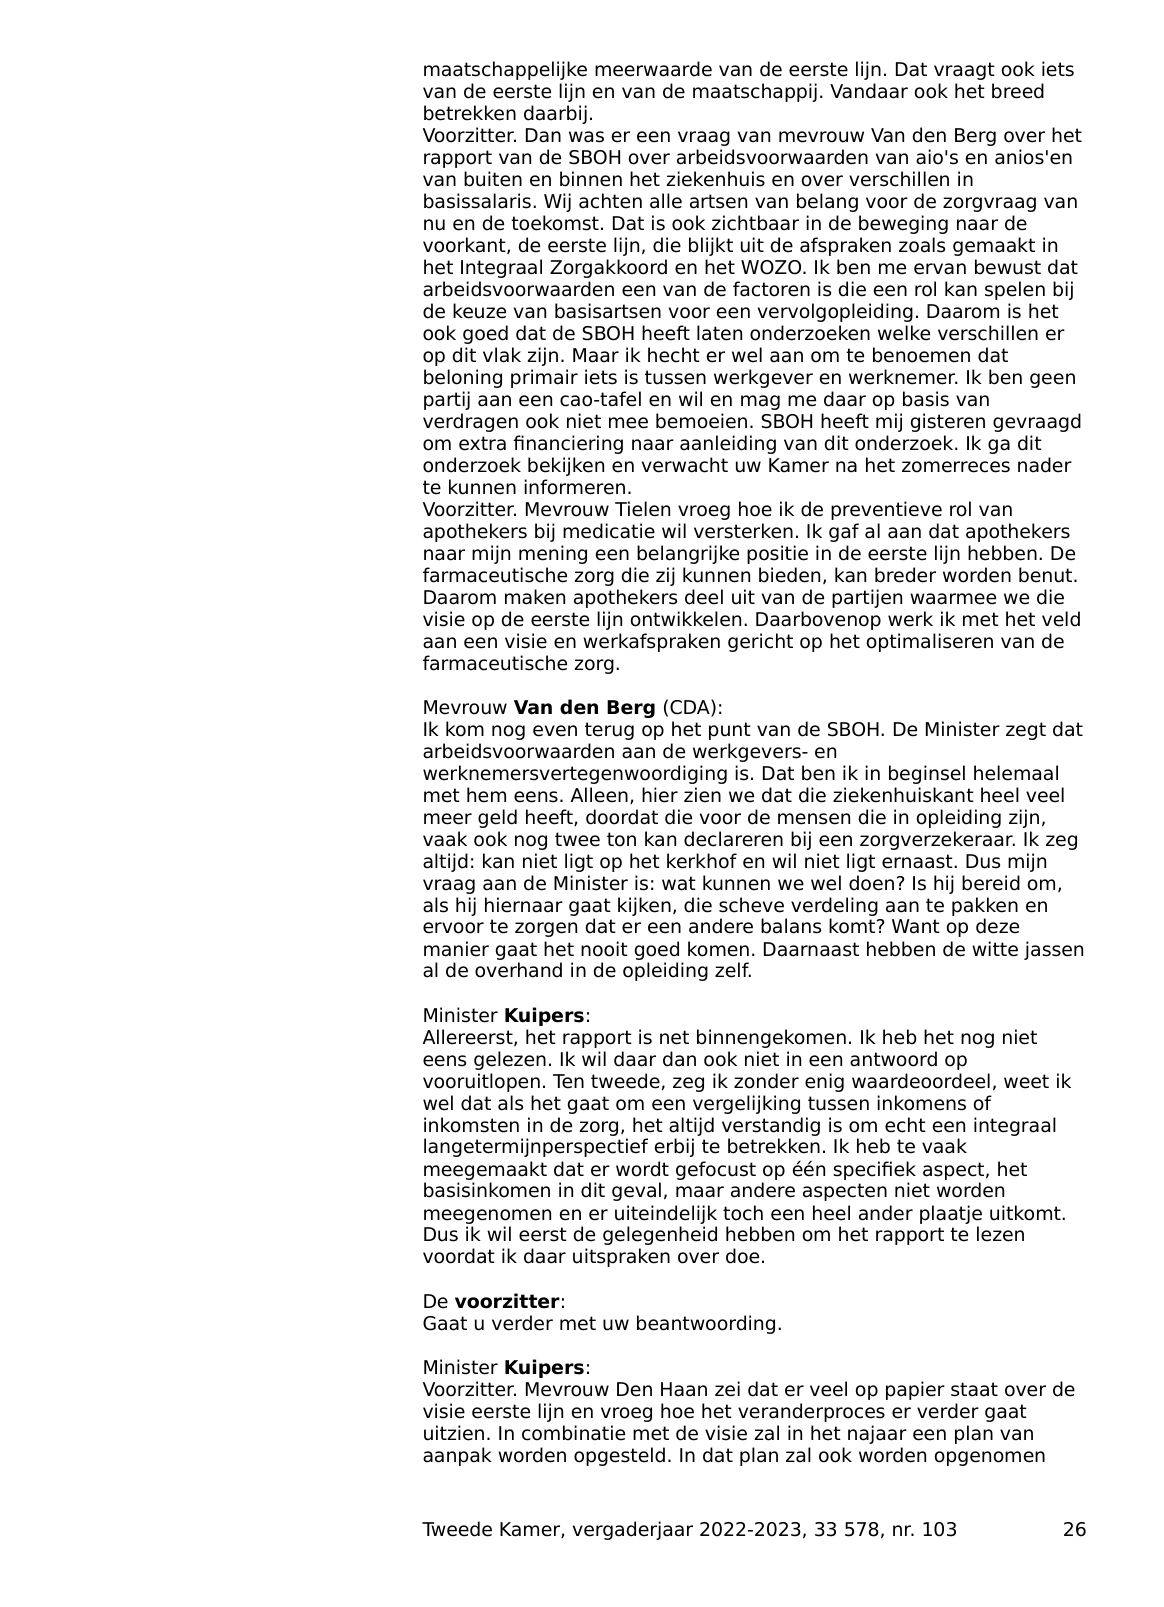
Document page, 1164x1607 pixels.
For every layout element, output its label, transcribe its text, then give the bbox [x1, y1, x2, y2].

text Ik kom nog even terug op het punt van de SBOH. De Minister zegt dat arbeidsvoorwaarden aan de werkgevers- en werknemersvertegenwoordiging is. Dat ben ik in beginsel helemaal met hem eens. Alleen, hier zien we dat die ziekenhuiskant heel veel meer geld heeft, doordat die voor de mensen die in opleiding zijn, vaak ook nog twee ton kan declareren bij een zorgverzekeraar. Ik zeg altijd: kan niet ligt op het kerkhof en wil niet ligt ernaast. Dus mijn vraag aan de Minister is: wat kunnen we wel doen? Is hij bereid om, als hij hiernaar gaat kijken, die scheve verdeling aan te pakken en ervoor te zorgen dat er een andere balans komt? Want op deze manier gaat het nooit goed komen. Daarnaast hebben de witte jassen al de overhand in de opleiding zelf. [422, 719, 1087, 982]
text Voorzitter. Mevrouw Den Haan zei dat er veel op papier staat over de visie eerste lijn en vroeg hoe het veranderproces er verder gaat uitzien. In combinatie met de visie zal in het najaar een plan van aanpak worden opgesteld. In dat plan zal ook worden opgenomen [422, 1379, 1087, 1467]
text Voorzitter. Mevrouw Tielen vroeg hoe ik de preventieve rol van apothekers bij medicatie wil versterken. Ik gaf al aan dat apothekers naar mijn mening een belangrijke positie in de eerste lijn hebben. De farmaceutische zorg die zij kunnen bieden, kan breder worden benut. Daarom maken apothekers deel uit van de partijen waarmee we die visie op de eerste lijn ontwikkelen. Daarbovenop werk ik met het veld aan een visie en werkafspraken gericht op het optimaliseren van de farmaceutische zorg. [422, 499, 1087, 674]
text Allereerst, het rapport is net binnengekomen. Ik heb het nog niet eens gelezen. Ik wil daar dan ook niet in een antwoord op vooruitlopen. Ten tweede, zeg ik zonder enig waardeoordeel, weet ik wel dat als het gaat om een vergelijking tussen inkomens of inkomsten in de zorg, het altijd verstandig is om echt een integraal langetermijnperspectief erbij te betrekken. Ik heb te vaak meegemaakt dat er wordt gefocust op één specifiek aspect, het basisinkomen in dit geval, maar andere aspecten niet worden meegenomen en er uiteindelijk toch een heel ander plaatje uitkomt. Dus ik wil eerst de gelegenheid hebben om het rapport te lezen voordat ik daar uitspraken over doe. [422, 1027, 1087, 1268]
text Gaat u verder met uw beantwoording. [422, 1312, 1087, 1334]
text Minister Kuipers: [422, 1004, 1087, 1027]
text Mevrouw Van den Berg (CDA): [422, 697, 1087, 719]
text Voorzitter. Dan was er een vraag van mevrouw Van den Berg over het rapport van de SBOH over arbeidsvoorwaarden van aio's en anios'en van buiten en binnen het ziekenhuis en over verschillen in basissalaris. Wij achten alle artsen van belang voor de zorgvraag van nu en de toekomst. Dat is ook zichtbaar in de beweging naar de voorkant, de eerste lijn, die blijkt uit de afspraken zoals gemaakt in het Integraal Zorgakkoord en het WOZO. Ik ben me ervan bewust dat arbeidsvoorwaarden een van de factoren is die een rol kan spelen bij de keuze van basisartsen voor een vervolgopleiding. Daarom is het ook goed dat de SBOH heeft laten onderzoeken welke verschillen er op dit vlak zijn. Maar ik hecht er wel aan om te benoemen dat beloning primair iets is tussen werkgever en werknemer. Ik ben geen partij aan een cao-tafel en wil en mag me daar op basis van verdragen ook niet mee bemoeien. SBOH heeft mij gisteren gevraagd om extra financiering naar aanleiding van dit onderzoek. Ik ga dit onderzoek bekijken en verwacht uw Kamer na het zomerreces nader te kunnen informeren. [422, 125, 1087, 499]
text Minister Kuipers: [422, 1357, 1087, 1379]
text De voorzitter: [422, 1291, 1087, 1312]
text maatschappelijke meerwaarde van de eerste lijn. Dat vraagt ook iets van de eerste lijn en van de maatschappij. Vandaar ook het breed betrekken daarbij. [422, 59, 1087, 125]
